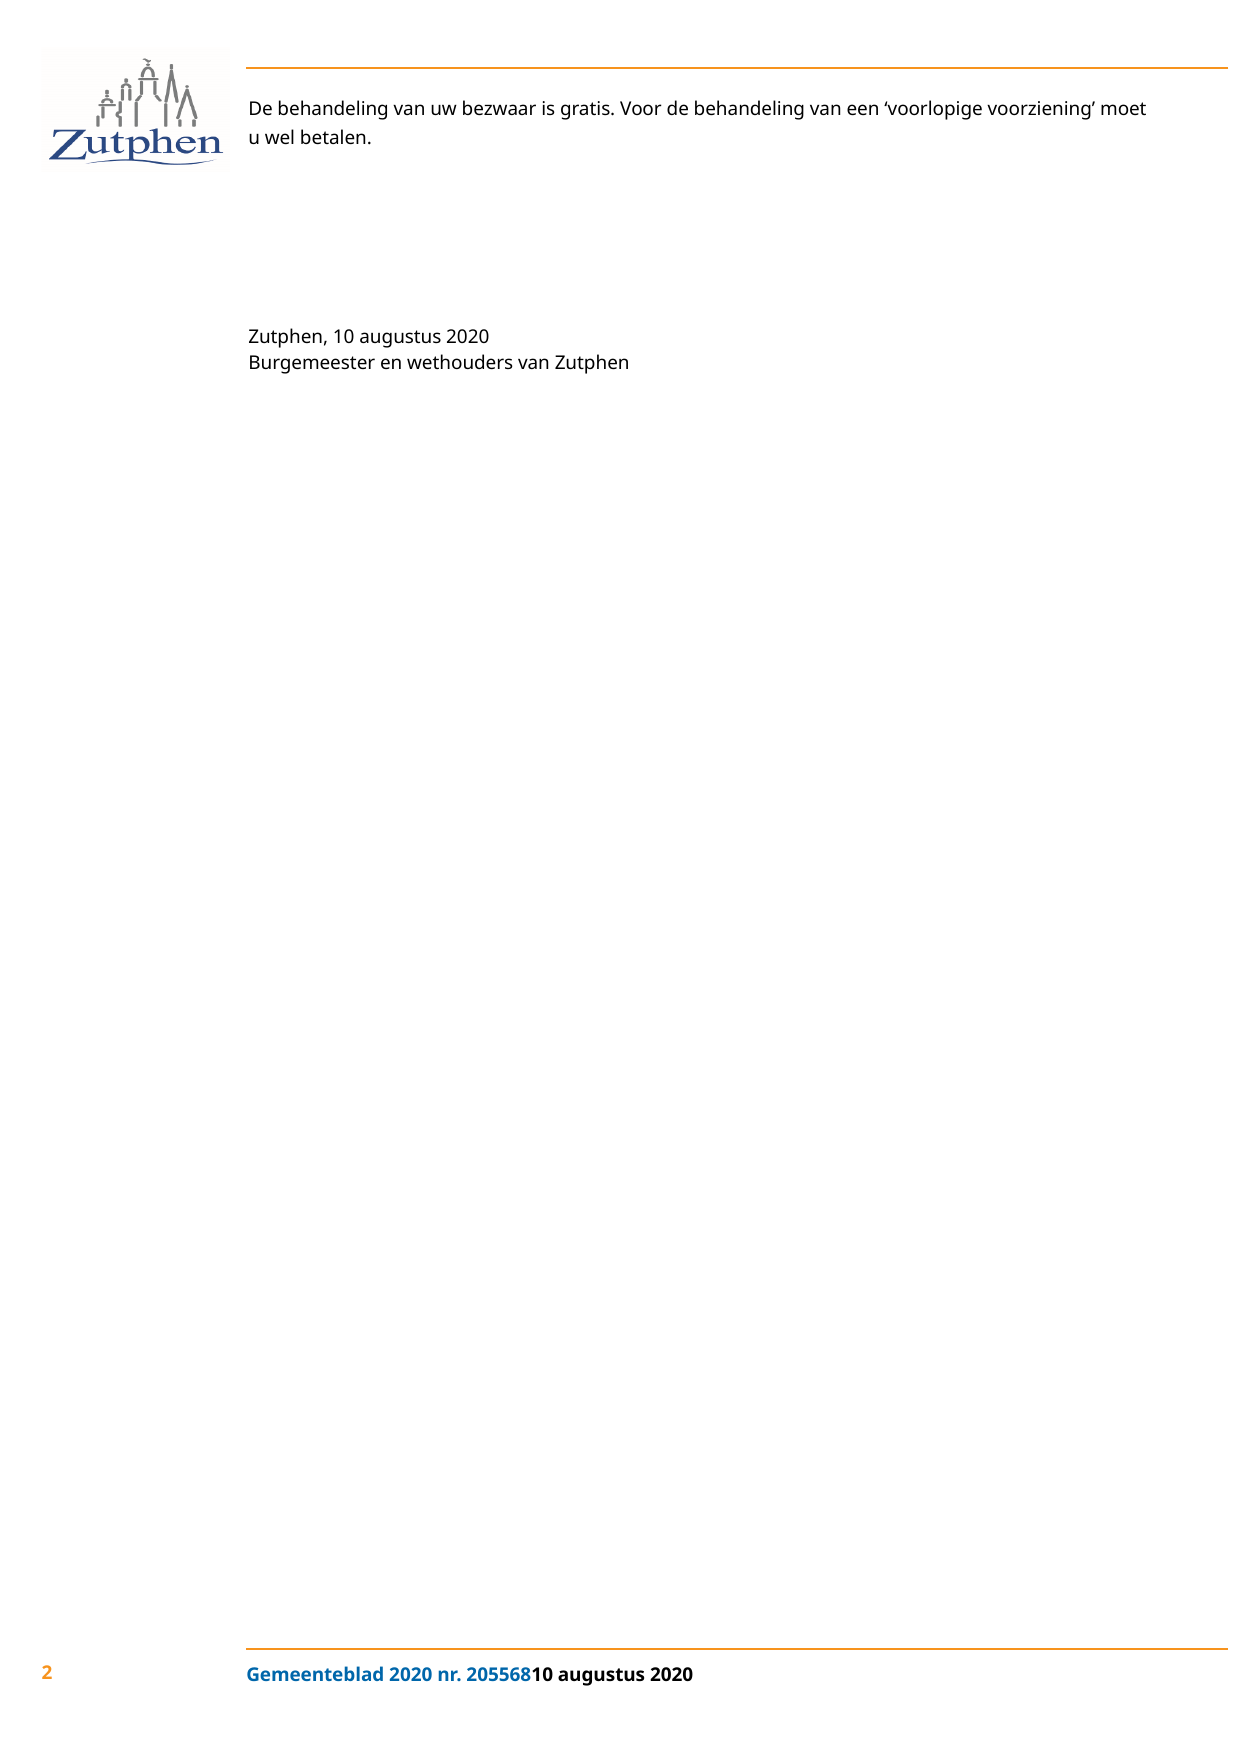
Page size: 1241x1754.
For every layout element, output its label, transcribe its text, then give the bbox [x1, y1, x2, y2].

text Zutphen, 10 augustus 2020 [248, 323, 1152, 349]
picture [41, 47, 231, 172]
text De behandeling van uw bezwaar is gratis. Voor de behandeling van een ‘voorlopige voorziening’ moet u wel betalen. [248, 95, 1152, 150]
text Burgemeester en wethouders van Zutphen [248, 349, 1152, 375]
